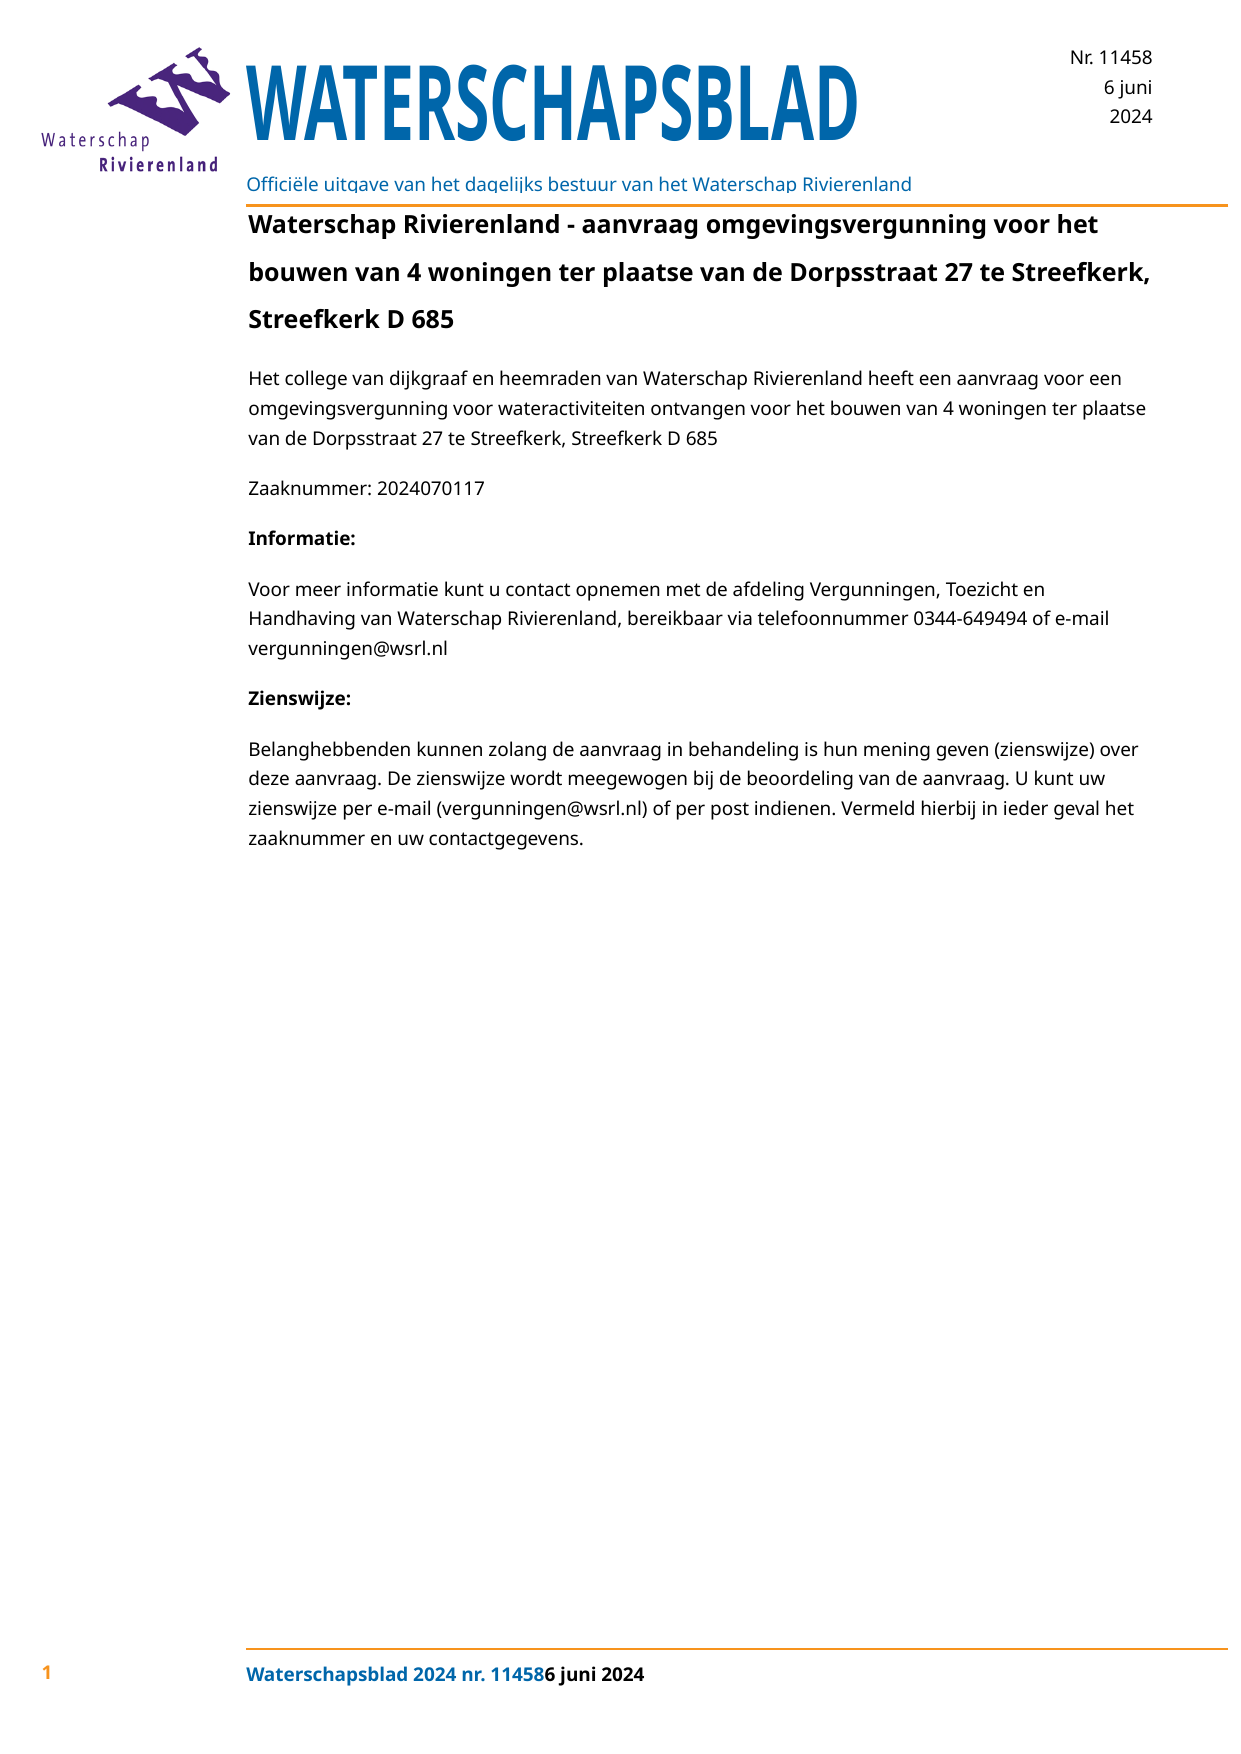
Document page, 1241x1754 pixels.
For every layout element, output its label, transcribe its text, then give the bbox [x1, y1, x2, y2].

picture [41, 47, 231, 172]
text Waterschap Rivierenland - aanvraag omgevingsvergunning voor het bouwen van 4 woningen ter plaatse van de Dorpsstraat 27 te Streefkerk, Streefkerk D 685 [248, 207, 1152, 336]
text Informatie: [248, 526, 1152, 551]
text Belanghebbenden kunnen zolang de aanvraag in behandeling is hun mening geven (zienswijze) over deze aanvraag. De zienswijze wordt meegewogen bij de beoordeling van de aanvraag. U kunt uw zienswijze per e-mail (vergunningen@wsrl.nl) of per post indienen. Vermeld hierbij in ieder geval het zaaknummer en uw contactgegevens. [248, 736, 1152, 850]
text Het college van dijkgraaf en heemraden van Waterschap Rivierenland heeft een aanvraag voor een omgevingsvergunning voor wateractiviteiten ontvangen voor het bouwen van 4 woningen ter plaatse van de Dorpsstraat 27 te Streefkerk, Streefkerk D 685 [248, 366, 1152, 450]
text Voor meer informatie kunt u contact opnemen met de afdeling Vergunningen, Toezicht en Handhaving van Waterschap Rivierenland, bereikbaar via telefoonnummer 0344-649494 of e-mail vergunningen@wsrl.nl [248, 576, 1152, 661]
text Zienswijze: [248, 686, 1152, 711]
text Zaaknummer: 2024070117 [248, 475, 1152, 501]
